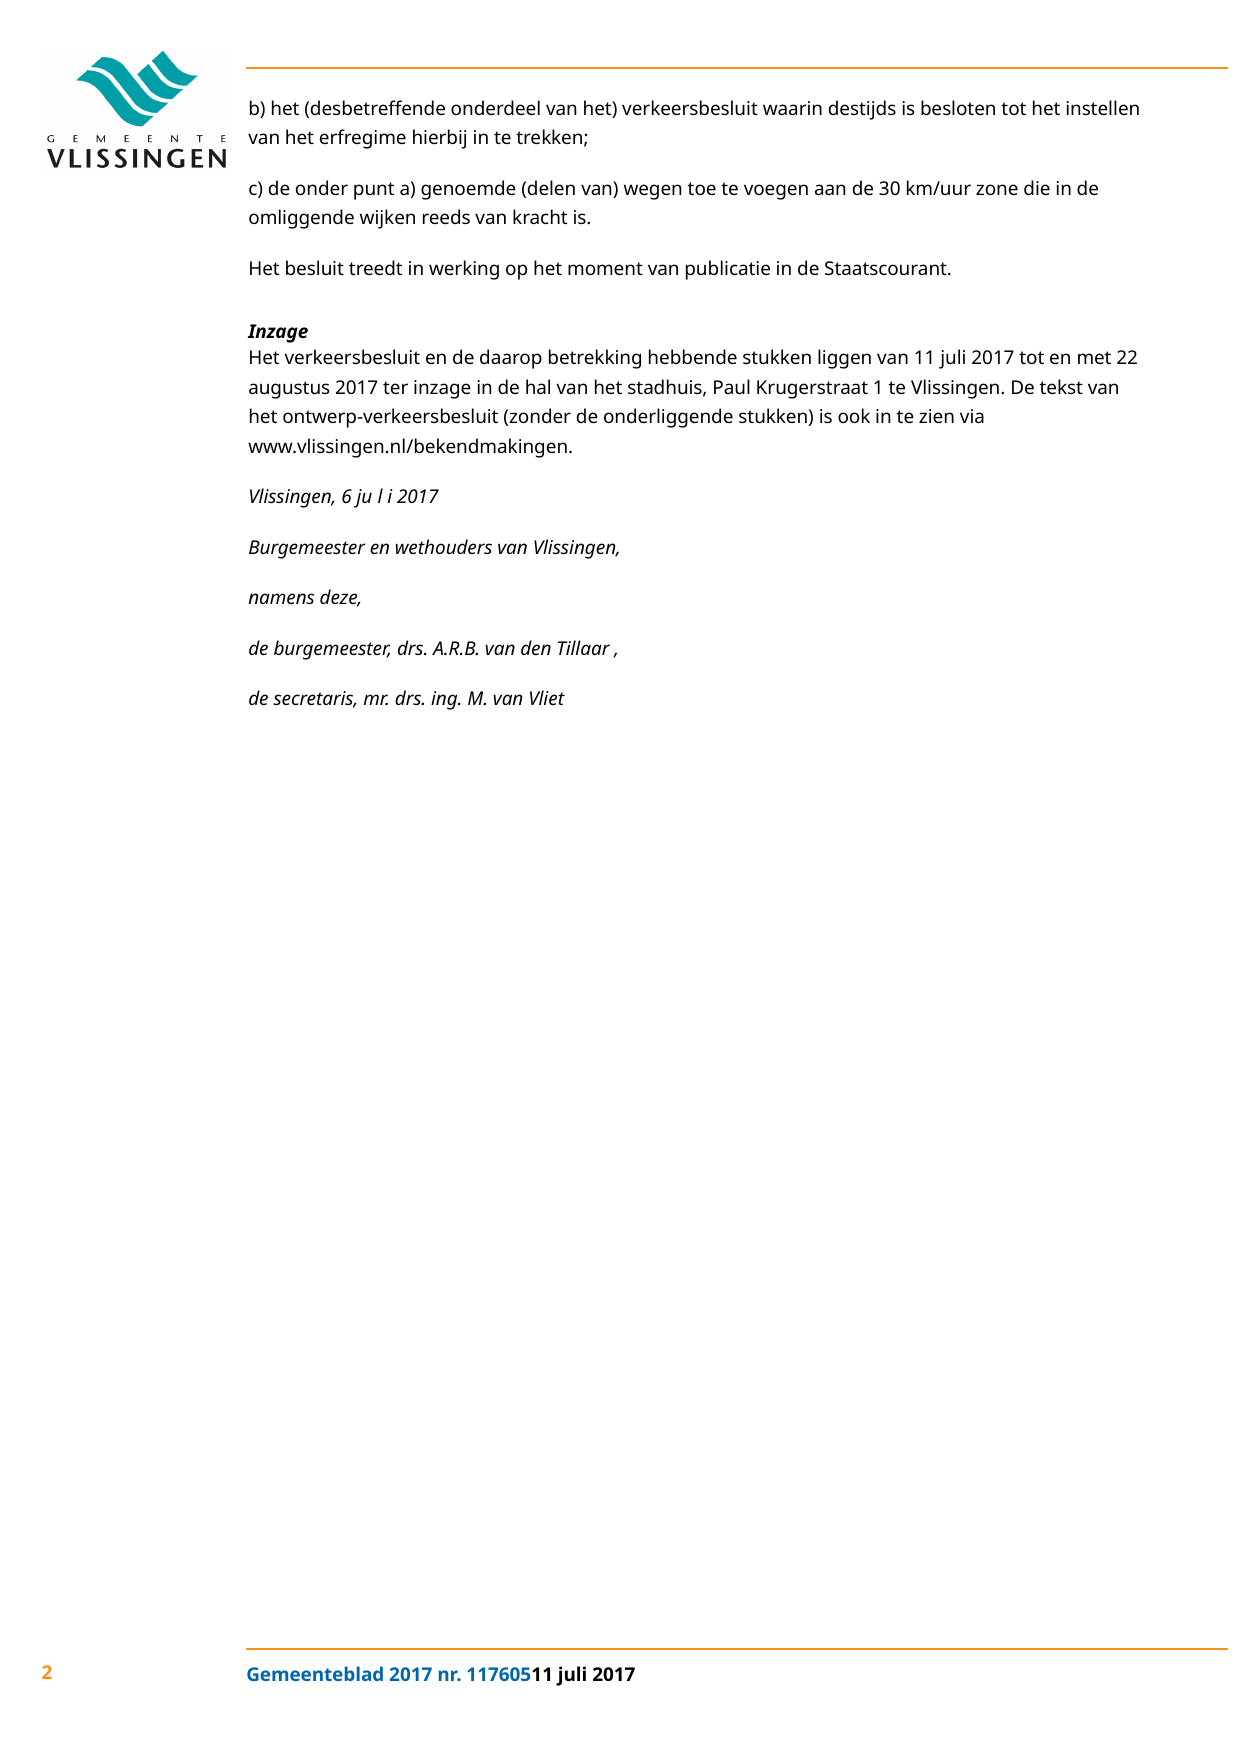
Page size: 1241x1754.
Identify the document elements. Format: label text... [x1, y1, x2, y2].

text Inzage [248, 319, 1152, 344]
text de burgemeester, drs. A.R.B. van den Tillaar , [248, 635, 1152, 661]
text Burgemeester en wethouders van Vlissingen, [248, 534, 1152, 560]
picture [41, 47, 231, 172]
text de secretaris, mr. drs. ing. M. van Vliet [248, 685, 1152, 711]
text Het verkeersbesluit en de daarop betrekking hebbende stukken liggen van 11 juli 2017 tot en met 22 augustus 2017 ter inzage in de hal van het stadhuis, Paul Krugerstraat 1 te Vlissingen. De tekst van het ontwerp-verkeersbesluit (zonder de onderliggende stukken) is ook in te zien via www.vlissingen.nl/bekendmakingen. [248, 344, 1152, 459]
text Het besluit treedt in werking op het moment van publicatie in de Staatscourant. [248, 255, 1152, 281]
text namens deze, [248, 584, 1152, 610]
text c) de onder punt a) genoemde (delen van) wegen toe te voegen aan de 30 km/uur zone die in de omliggende wijken reeds van kracht is. [248, 175, 1152, 230]
text b) het (desbetreffende onderdeel van het) verkeersbesluit waarin destijds is besloten tot het instellen van het erfregime hierbij in te trekken; [248, 95, 1152, 150]
text Vlissingen, 6 ju l i 2017 [248, 484, 1152, 509]
